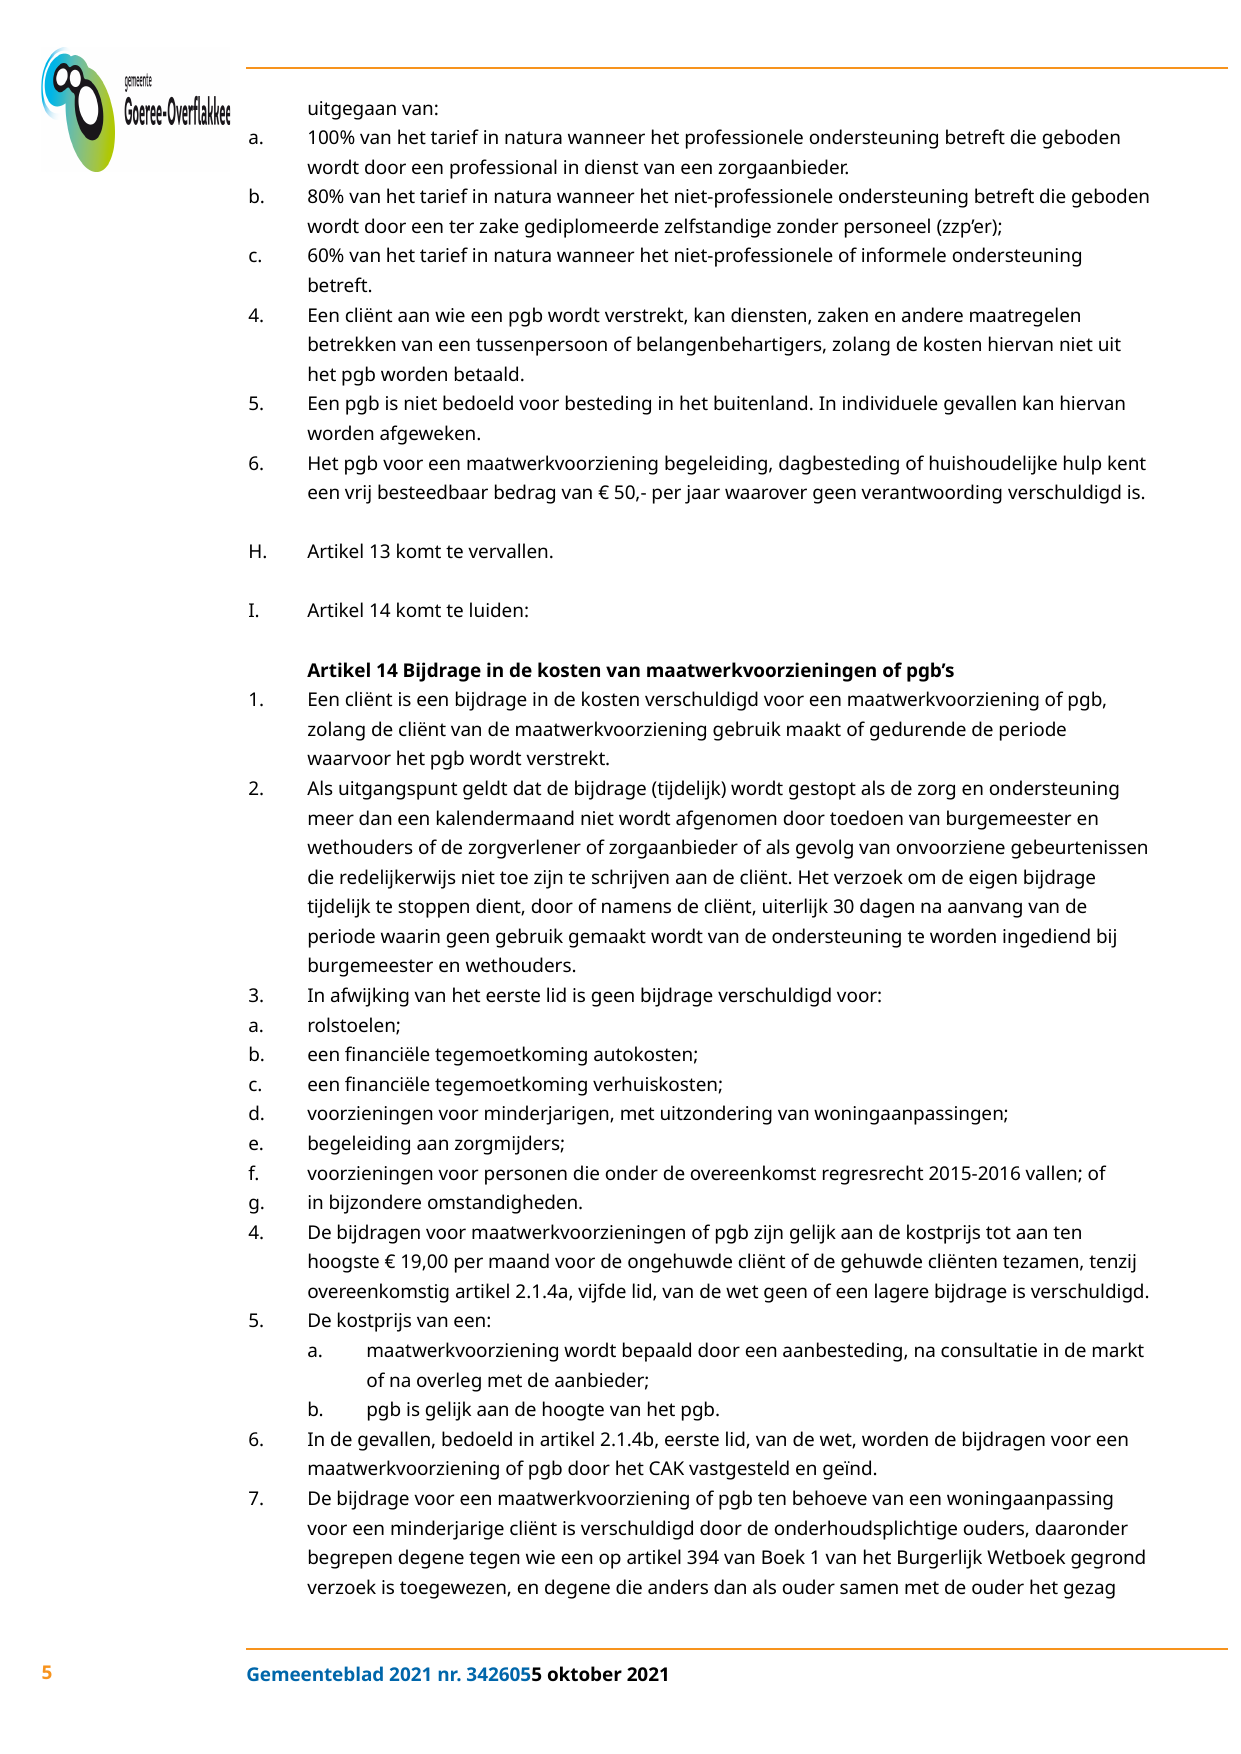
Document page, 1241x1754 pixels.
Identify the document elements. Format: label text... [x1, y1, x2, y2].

list 100% van het tarief in natura wanneer het professionele ondersteuning betreft die geboden wordt door een professional in dienst van een zorgaanbieder. [248, 124, 1152, 180]
list 80% van het tarief in natura wanneer het niet-professionele ondersteuning betreft die geboden wordt door een ter zake gediplomeerde zelfstandige zonder personeel (zzp’er); [248, 183, 1152, 239]
list In afwijking van het eerste lid is geen bijdrage verschuldigd voor: [248, 982, 1152, 1008]
list Een cliënt is een bijdrage in de kosten verschuldigd voor een maatwerkvoorziening of pgb, zolang de cliënt van de maatwerkvoorziening gebruik maakt of gedurende de periode waarvoor het pgb wordt verstrekt. [248, 686, 1152, 771]
list Een cliënt aan wie een pgb wordt verstrekt, kan diensten, zaken en andere maatregelen betrekken van een tussenpersoon of belangenbehartigers, zolang de kosten hiervan niet uit het pgb worden betaald. [248, 302, 1152, 387]
list een financiële tegemoetkoming verhuiskosten; [248, 1071, 1152, 1097]
list Als uitgangspunt geldt dat de bijdrage (tijdelijk) wordt gestopt als de zorg en ondersteuning meer dan een kalendermaand niet wordt afgenomen door toedoen van burgemeester en wethouders of de zorgverlener of zorgaanbieder of als gevolg van onvoorziene gebeurtenissen die redelijkerwijs niet toe zijn te schrijven aan de cliënt. Het verzoek om de eigen bijdrage tijdelijk te stoppen dient, door of namens de cliënt, uiterlijk 30 dagen na aanvang van de periode waarin geen gebruik gemaakt wordt van de ondersteuning te worden ingediend bij burgemeester en wethouders. [248, 775, 1152, 978]
list in bijzondere omstandigheden. [248, 1189, 1152, 1215]
list uitgegaan van: [248, 95, 1152, 121]
list Een pgb is niet bedoeld voor besteding in het buitenland. In individuele gevallen kan hiervan worden afgeweken. [248, 391, 1152, 446]
list pgb is gelijk aan de hoogte van het pgb. [307, 1396, 1152, 1422]
list De bijdrage voor een maatwerkvoorziening of pgb ten behoeve van een woningaanpassing voor een minderjarige cliënt is verschuldigd door de onderhoudsplichtige ouders, daaronder begrepen degene tegen wie een op artikel 394 van Boek 1 van het Burgerlijk Wetboek gegrond verzoek is toegewezen, en degene die anders dan als ouder samen met de ouder het gezag [248, 1485, 1152, 1600]
list De bijdragen voor maatwerkvoorzieningen of pgb zijn gelijk aan de kostprijs tot aan ten hoogste € 19,00 per maand voor de ongehuwde cliënt of de gehuwde cliënten tezamen, tenzij overeenkomstig artikel 2.1.4a, vijfde lid, van de wet geen of een lagere bijdrage is verschuldigd. [248, 1219, 1152, 1304]
list een financiële tegemoetkoming autokosten; [248, 1041, 1152, 1067]
list rolstoelen; [248, 1012, 1152, 1038]
list De kostprijs van een: [248, 1308, 1152, 1333]
list begeleiding aan zorgmijders; [248, 1130, 1152, 1156]
list Artikel 14 komt te luiden: [248, 598, 1152, 623]
list maatwerkvoorziening wordt bepaald door een aanbesteding, na consultatie in de markt of na overleg met de aanbieder; [307, 1337, 1152, 1393]
list Het pgb voor een maatwerkvoorziening begeleiding, dagbesteding of huishoudelijke hulp kent een vrij besteedbaar bedrag van € 50,- per jaar waarover geen verantwoording verschuldigd is. [248, 450, 1152, 505]
list In de gevallen, bedoeld in artikel 2.1.4b, eerste lid, van de wet, worden de bijdragen voor een maatwerkvoorziening of pgb door het CAK vastgesteld en geïnd. [248, 1426, 1152, 1481]
list voorzieningen voor personen die onder de overeenkomst regresrecht 2015-2016 vallen; of [248, 1160, 1152, 1186]
list voorzieningen voor minderjarigen, met uitzondering van woningaanpassingen; [248, 1101, 1152, 1126]
list Artikel 14 Bijdrage in de kosten van maatwerkvoorzieningen of pgb’s [248, 657, 1152, 683]
picture [41, 47, 231, 172]
list Artikel 13 komt te vervallen. [248, 538, 1152, 564]
list 60% van het tarief in natura wanneer het niet-professionele of informele ondersteuning betreft. [248, 243, 1152, 298]
